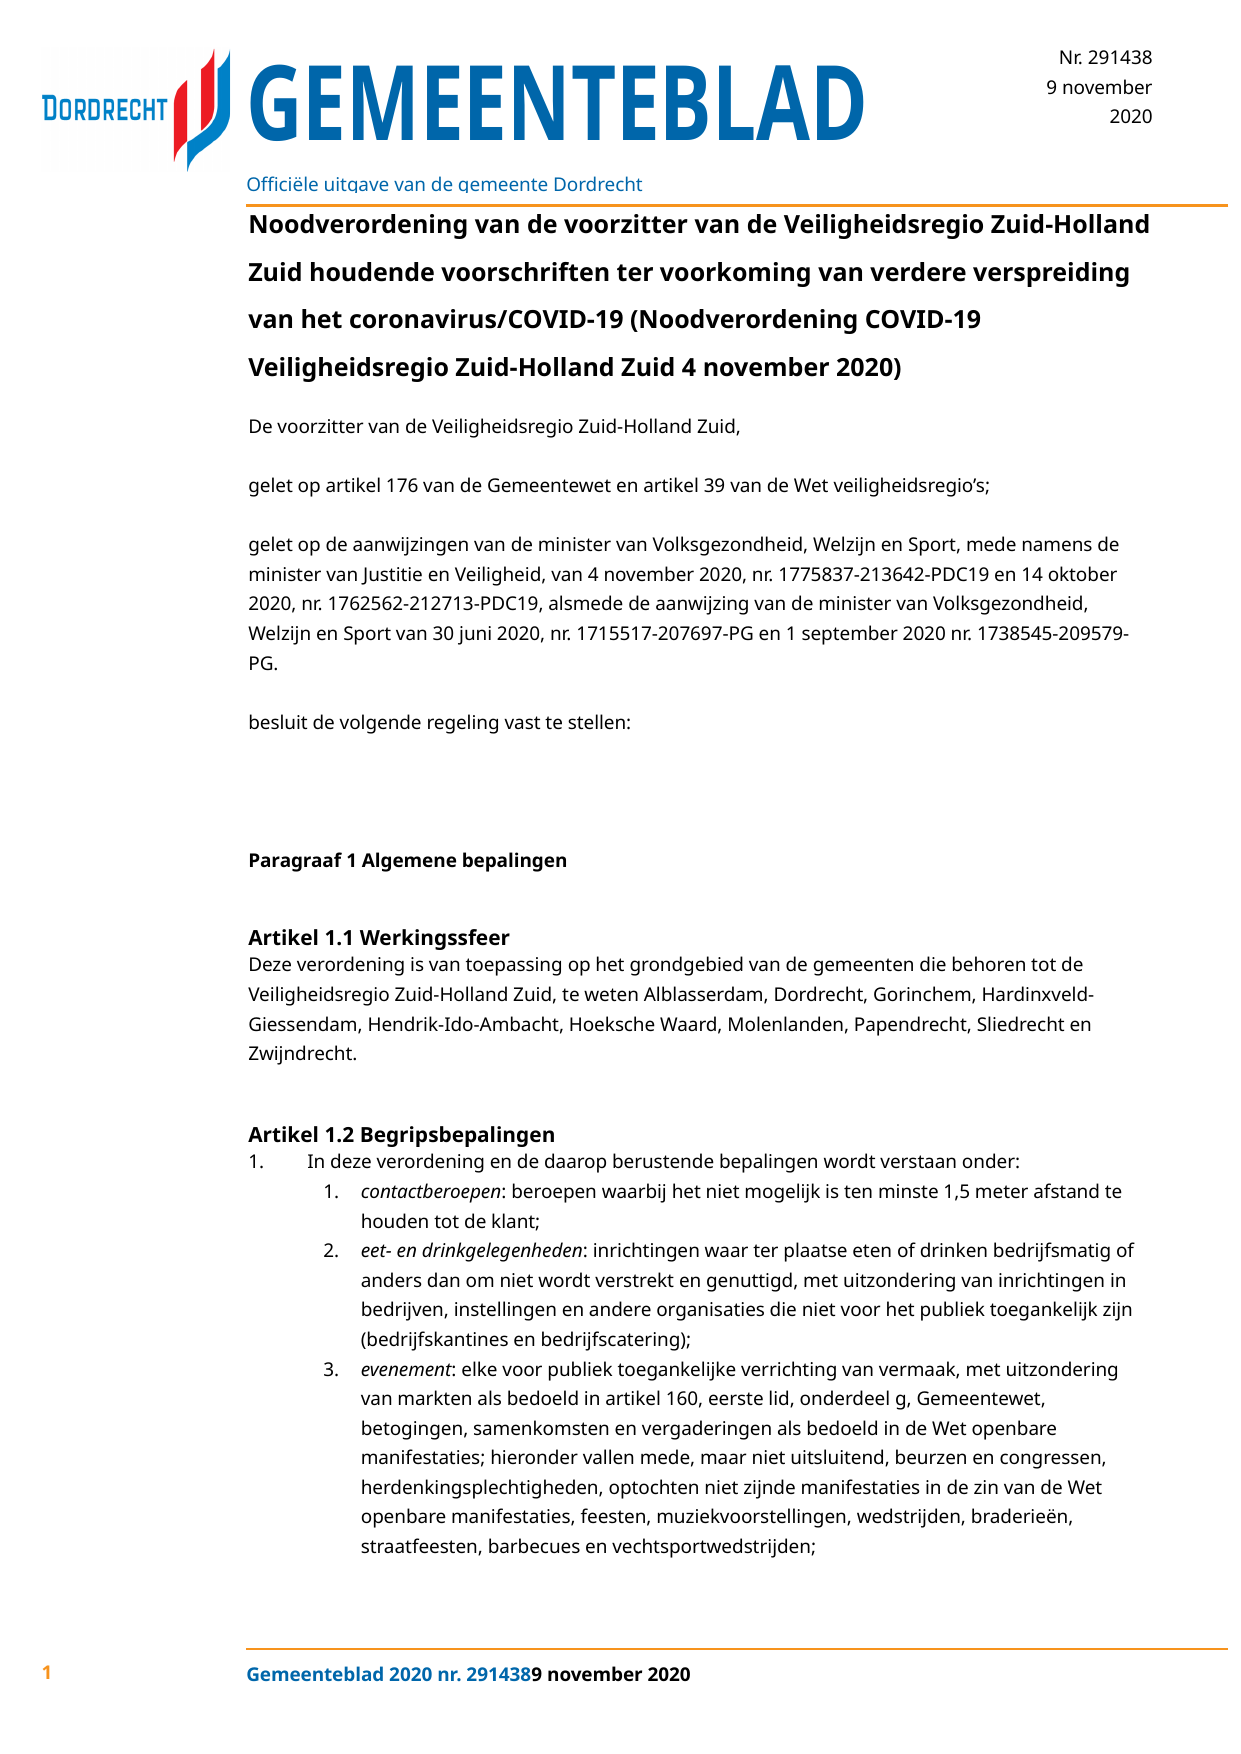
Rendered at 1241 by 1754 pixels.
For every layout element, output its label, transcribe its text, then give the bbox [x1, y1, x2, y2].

list In deze verordening en de daarop berustende bepalingen wordt verstaan onder: [248, 1149, 1152, 1174]
text Artikel 1.2 Begripsbepalingen [248, 1120, 1152, 1149]
list eet- en drinkgelegenheden: inrichtingen waar ter plaatse eten of drinken bedrijfsmatig of anders dan om niet wordt verstrekt en genuttigd, met uitzondering van inrichtingen in bedrijven, instellingen en andere organisaties die niet voor het publiek toegankelijk zijn (bedrijfskantines en bedrijfscatering); [323, 1237, 1152, 1352]
text Noodverordening van de voorzitter van de Veiligheidsregio Zuid-Holland Zuid houdende voorschriften ter voorkoming van verdere verspreiding van het coronavirus/COVID-19 (Noodverordening COVID-19 Veiligheidsregio Zuid-Holland Zuid 4 november 2020) [248, 207, 1152, 384]
text De voorzitter van de Veiligheidsregio Zuid-Holland Zuid, [248, 413, 1152, 439]
text gelet op artikel 176 van de Gemeentewet en artikel 39 van de Wet veiligheidsregio’s; [248, 472, 1152, 498]
list evenement: elke voor publiek toegankelijke verrichting van vermaak, met uitzondering van markten als bedoeld in artikel 160, eerste lid, onderdeel g, Gemeentewet, betogingen, samenkomsten en vergaderingen als bedoeld in de Wet openbare manifestaties; hieronder vallen mede, maar niet uitsluitend, beurzen en congressen, herdenkingsplechtigheden, optochten niet zijnde manifestaties in de zin van de Wet openbare manifestaties, feesten, muziekvoorstellingen, wedstrijden, braderieën, straatfeesten, barbecues en vechtsportwedstrijden; [323, 1356, 1152, 1559]
text Paragraaf 1 Algemene bepalingen [248, 847, 1152, 873]
text Artikel 1.1 Werkingssfeer [248, 923, 1152, 952]
text gelet op de aanwijzingen van de minister van Volksgezondheid, Welzijn en Sport, mede namens de minister van Justitie en Veiligheid, van 4 november 2020, nr. 1775837-213642-PDC19 en 14 oktober 2020, nr. 1762562-212713-PDC19, alsmede de aanwijzing van de minister van Volksgezondheid, Welzijn en Sport van 30 juni 2020, nr. 1715517-207697-PG en 1 september 2020 nr. 1738545-209579-PG. [248, 531, 1152, 676]
list contactberoepen: beroepen waarbij het niet mogelijk is ten minste 1,5 meter afstand te houden tot de klant; [323, 1178, 1152, 1234]
text Deze verordening is van toepassing op het grondgebied van de gemeenten die behoren tot de Veiligheidsregio Zuid-Holland Zuid, te weten Alblasserdam, Dordrecht, Gorinchem, Hardinxveld-Giessendam, Hendrik-Ido-Ambacht, Hoeksche Waard, Molenlanden, Papendrecht, Sliedrecht en Zwijndrecht. [248, 952, 1152, 1066]
text besluit de volgende regeling vast te stellen: [248, 709, 1152, 735]
picture [41, 47, 231, 172]
